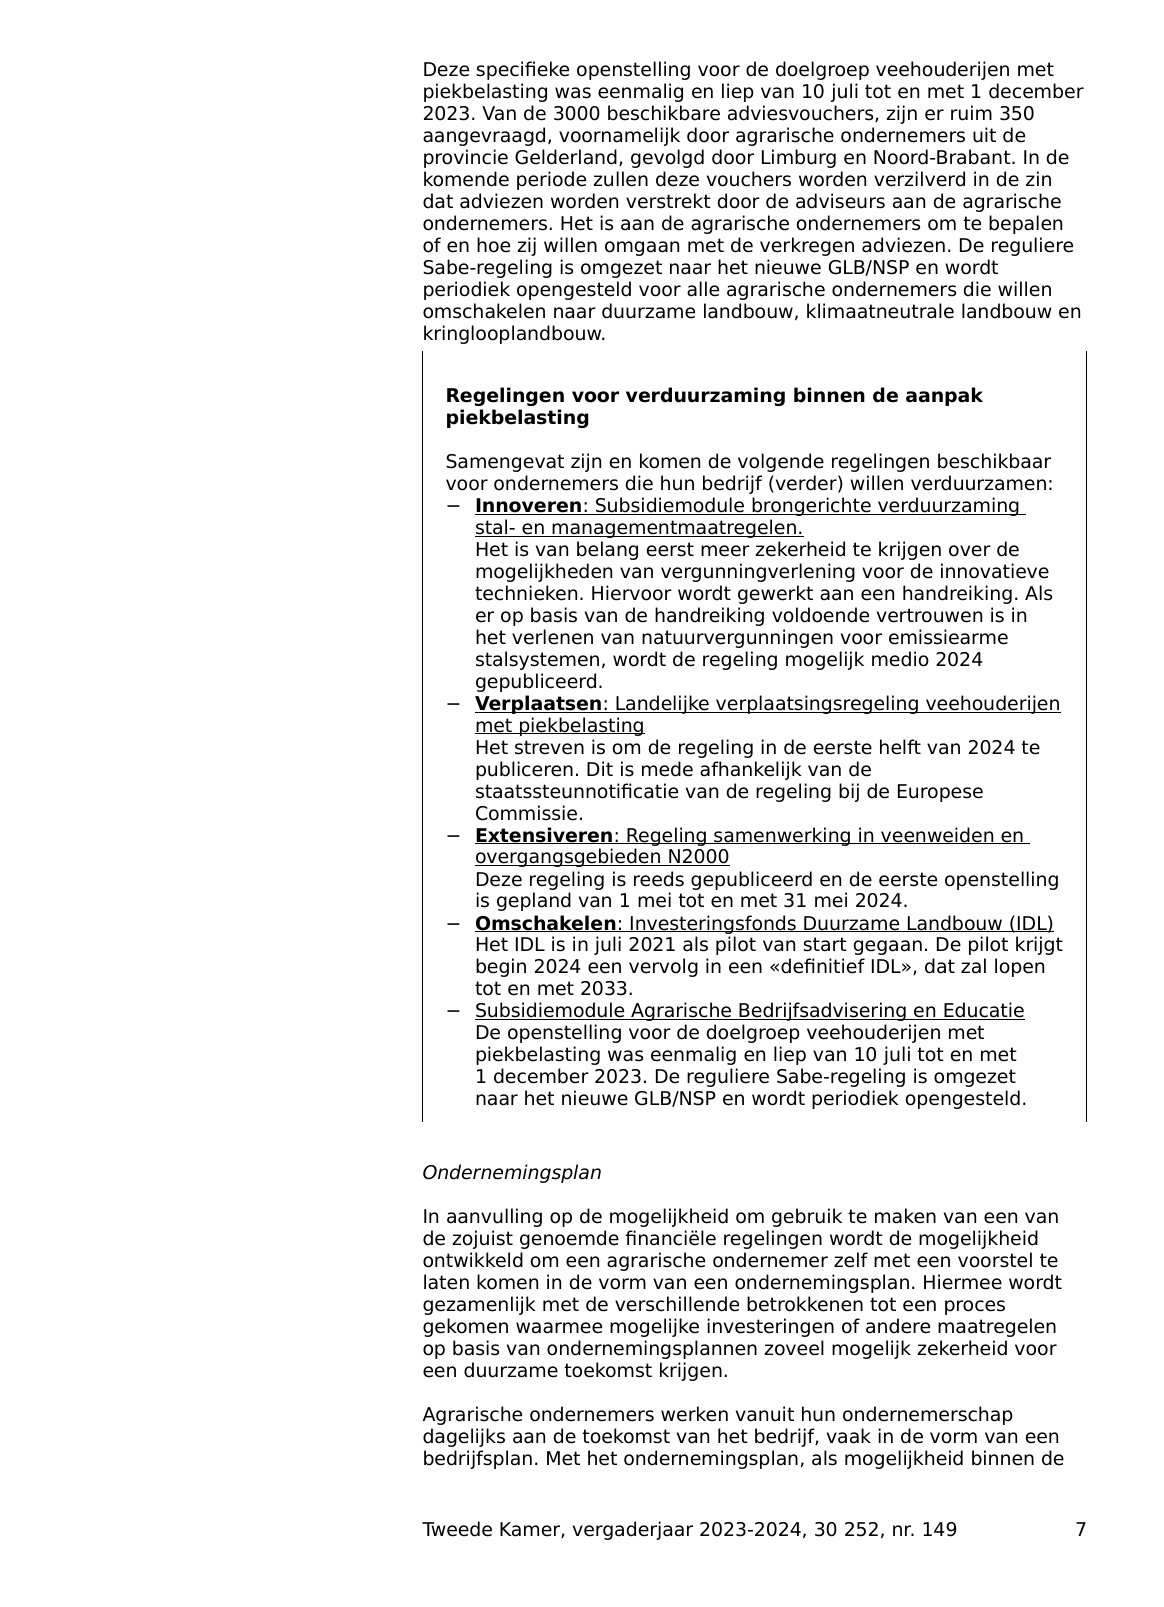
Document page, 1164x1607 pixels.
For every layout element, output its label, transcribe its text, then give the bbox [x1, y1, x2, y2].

text In aanvulling op de mogelijkheid om gebruik te maken van een van de zojuist genoemde financiële regelingen wordt de mogelijkheid ontwikkeld om een agrarische ondernemer zelf met een voorstel te laten komen in de vorm van een ondernemingsplan. Hiermee wordt gezamenlijk met de verschillende betrokkenen tot een proces gekomen waarmee mogelijke investeringen of andere maatregelen op basis van ondernemingsplannen zoveel mogelijk zekerheid voor een duurzame toekomst krijgen. [422, 1206, 1087, 1382]
table_header Regelingen voor verduurzaming binnen de aanpak piekbelasting Samengevat zijn en komen de volgende regelingen beschikbaar voor ondernemers die hun bedrijf (verder) willen verduurzamen: − Innoveren: Subsidiemodule brongerichte verduurzaming stal- en managementmaatregelen. Het is van belang eerst meer zekerheid te krijgen over de mogelijkheden van vergunningverlening voor de innovatieve technieken. Hiervoor wordt gewerkt aan een handreiking. Als er op basis van de handreiking voldoende vertrouwen is in het verlenen van natuurvergunningen voor emissiearme stalsystemen, wordt de regeling mogelijk medio 2024 gepubliceerd. − Verplaatsen: Landelijke verplaatsingsregeling veehouderijen met piekbelasting Het streven is om de regeling in de eerste helft van 2024 te publiceren. Dit is mede afhankelijk van de staatssteunnotificatie van de regeling bij de Europese Commissie. − Extensiveren: Regeling samenwerking in veenweiden en overgangsgebieden N2000 Deze regeling is reeds gepubliceerd en de eerste openstelling is gepland van 1 mei tot en met 31 mei 2024. − Omschakelen: Investeringsfonds Duurzame Landbouw (IDL) Het IDL is in juli 2021 als pilot van start gegaan. De pilot krijgt begin 2024 een vervolg in een «definitief IDL», dat zal lopen tot en met 2033. − Subsidiemodule Agrarische Bedrijfsadvisering en Educatie De openstelling voor de doelgroep veehouderijen met piekbelasting was eenmalig en liep van 10 juli tot en met 1 december 2023. De reguliere Sabe-regeling is omgezet naar het nieuwe GLB/NSP en wordt periodiek opengesteld. [423, 351, 1086, 1122]
subtitle Ondernemingsplan [422, 1162, 1087, 1184]
text Deze specifieke openstelling voor de doelgroep veehouderijen met piekbelasting was eenmalig en liep van 10 juli tot en met 1 december 2023. Van de 3000 beschikbare adviesvouchers, zijn er ruim 350 aangevraagd, voornamelijk door agrarische ondernemers uit de provincie Gelderland, gevolgd door Limburg en Noord-Brabant. In de komende periode zullen deze vouchers worden verzilverd in de zin dat adviezen worden verstrekt door de adviseurs aan de agrarische ondernemers. Het is aan de agrarische ondernemers om te bepalen of en hoe zij willen omgaan met de verkregen adviezen. De reguliere Sabe-regeling is omgezet naar het nieuwe GLB/NSP en wordt periodiek opengesteld voor alle agrarische ondernemers die willen omschakelen naar duurzame landbouw, klimaatneutrale landbouw en kringlooplandbouw. [422, 59, 1087, 345]
text Agrarische ondernemers werken vanuit hun ondernemerschap dagelijks aan de toekomst van het bedrijf, vaak in de vorm van een bedrijfsplan. Met het ondernemingsplan, als mogelijkheid binnen de [422, 1404, 1087, 1470]
